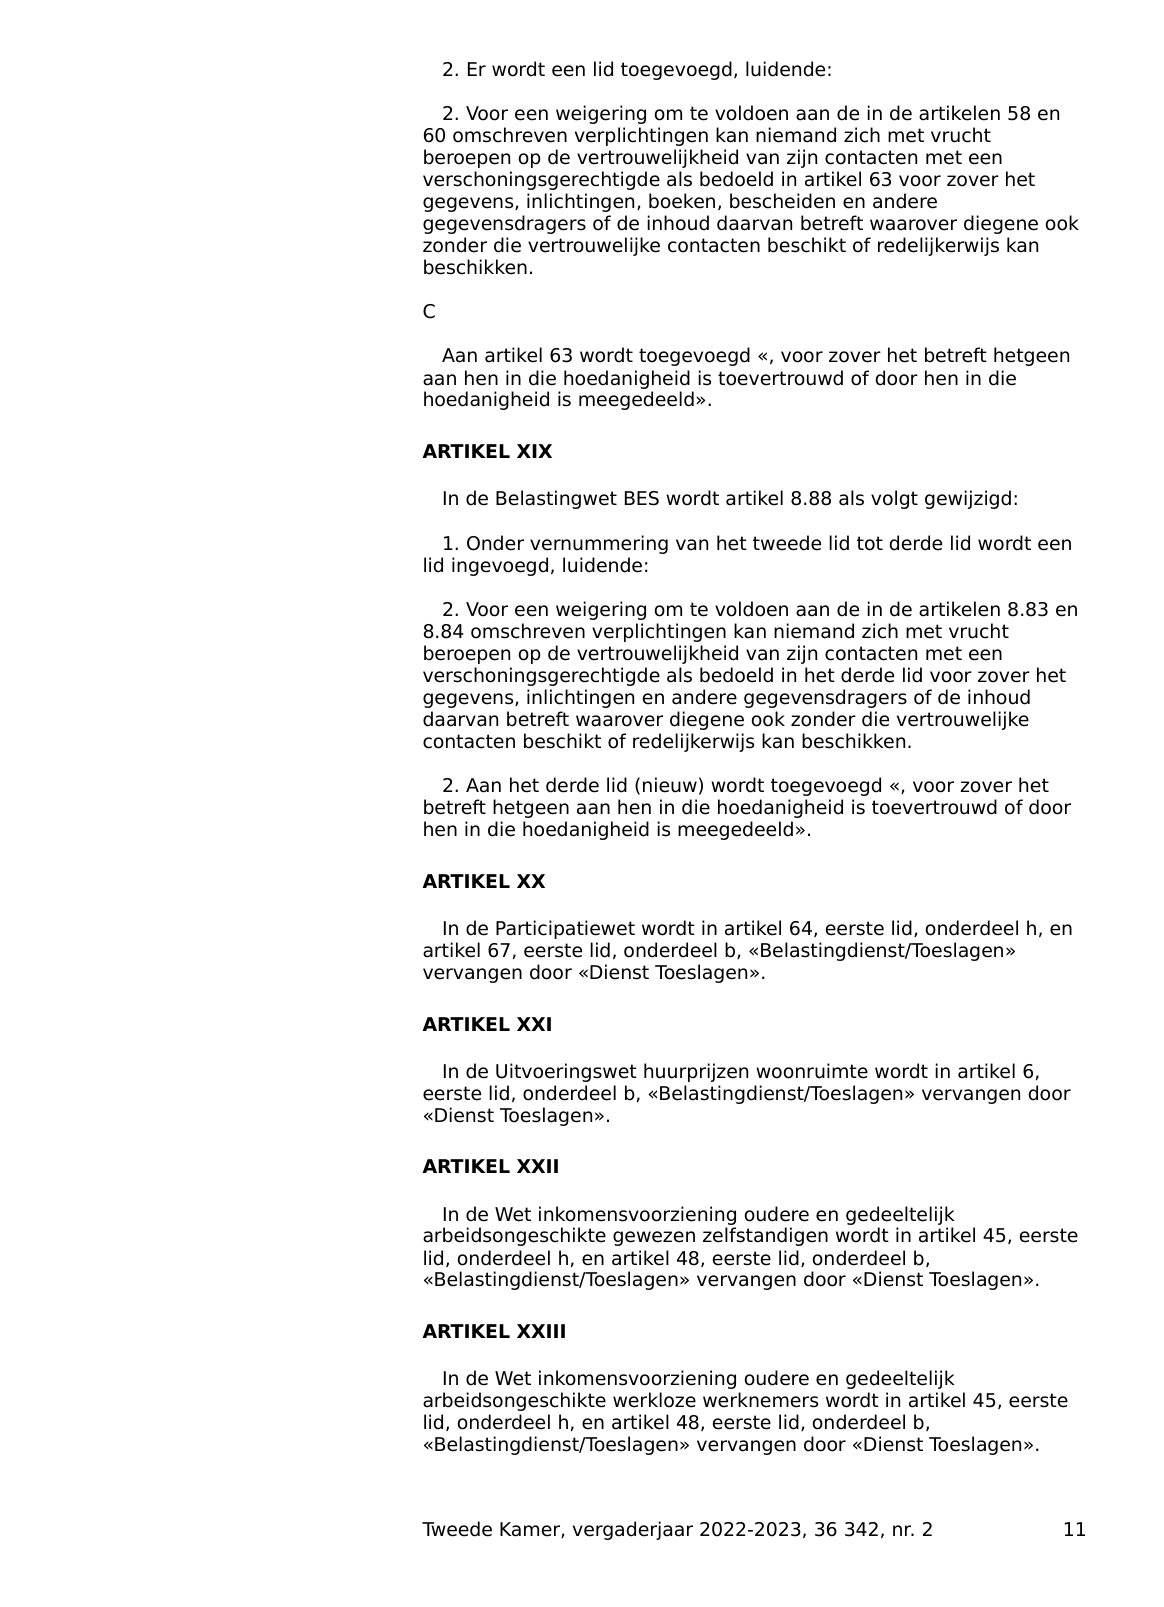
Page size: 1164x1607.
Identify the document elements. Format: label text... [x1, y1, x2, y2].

text In de Belastingwet BES wordt artikel 8.88 als volgt gewijzigd: [422, 488, 1087, 510]
text 2. Voor een weigering om te voldoen aan de in de artikelen 8.83 en 8.84 omschreven verplichtingen kan niemand zich met vrucht beroepen op de vertrouwelijkheid van zijn contacten met een verschoningsgerechtigde als bedoeld in het derde lid voor zover het gegevens, inlichtingen en andere gegevensdragers of de inhoud daarvan betreft waarover diegene ook zonder die vertrouwelijke contacten beschikt of redelijkerwijs kan beschikken. [422, 599, 1087, 752]
text 2. Aan het derde lid (nieuw) wordt toegevoegd «, voor zover het betreft hetgeen aan hen in die hoedanigheid is toevertrouwd of door hen in die hoedanigheid is meegedeeld». [422, 775, 1087, 841]
subtitle ARTIKEL XIX [422, 441, 1087, 463]
subtitle ARTIKEL XXIII [422, 1321, 1087, 1343]
subtitle ARTIKEL XX [422, 871, 1087, 893]
text 2. Voor een weigering om te voldoen aan de in de artikelen 58 en 60 omschreven verplichtingen kan niemand zich met vrucht beroepen op de vertrouwelijkheid van zijn contacten met een verschoningsgerechtigde als bedoeld in artikel 63 voor zover het gegevens, inlichtingen, boeken, bescheiden en andere gegevensdragers of de inhoud daarvan betreft waarover diegene ook zonder die vertrouwelijke contacten beschikt of redelijkerwijs kan beschikken. [422, 103, 1087, 279]
text 1. Onder vernummering van het tweede lid tot derde lid wordt een lid ingevoegd, luidende: [422, 532, 1087, 576]
text In de Uitvoeringswet huurprijzen woonruimte wordt in artikel 6, eerste lid, onderdeel b, «Belastingdienst/Toeslagen» vervangen door «Dienst Toeslagen». [422, 1061, 1087, 1126]
text C [422, 301, 1087, 323]
subtitle ARTIKEL XXII [422, 1156, 1087, 1178]
text In de Wet inkomensvoorziening oudere en gedeeltelijk arbeidsongeschikte werkloze werknemers wordt in artikel 45, eerste lid, onderdeel h, en artikel 48, eerste lid, onderdeel b, «Belastingdienst/Toeslagen» vervangen door «Dienst Toeslagen». [422, 1368, 1087, 1456]
text Aan artikel 63 wordt toegevoegd «, voor zover het betreft hetgeen aan hen in die hoedanigheid is toevertrouwd of door hen in die hoedanigheid is meegedeeld». [422, 345, 1087, 411]
text In de Wet inkomensvoorziening oudere en gedeeltelijk arbeidsongeschikte gewezen zelfstandigen wordt in artikel 45, eerste lid, onderdeel h, en artikel 48, eerste lid, onderdeel b, «Belastingdienst/Toeslagen» vervangen door «Dienst Toeslagen». [422, 1203, 1087, 1291]
text 2. Er wordt een lid toegevoegd, luidende: [422, 59, 1087, 81]
subtitle ARTIKEL XXI [422, 1013, 1087, 1036]
text In de Participatiewet wordt in artikel 64, eerste lid, onderdeel h, en artikel 67, eerste lid, onderdeel b, «Belastingdienst/Toeslagen» vervangen door «Dienst Toeslagen». [422, 918, 1087, 983]
